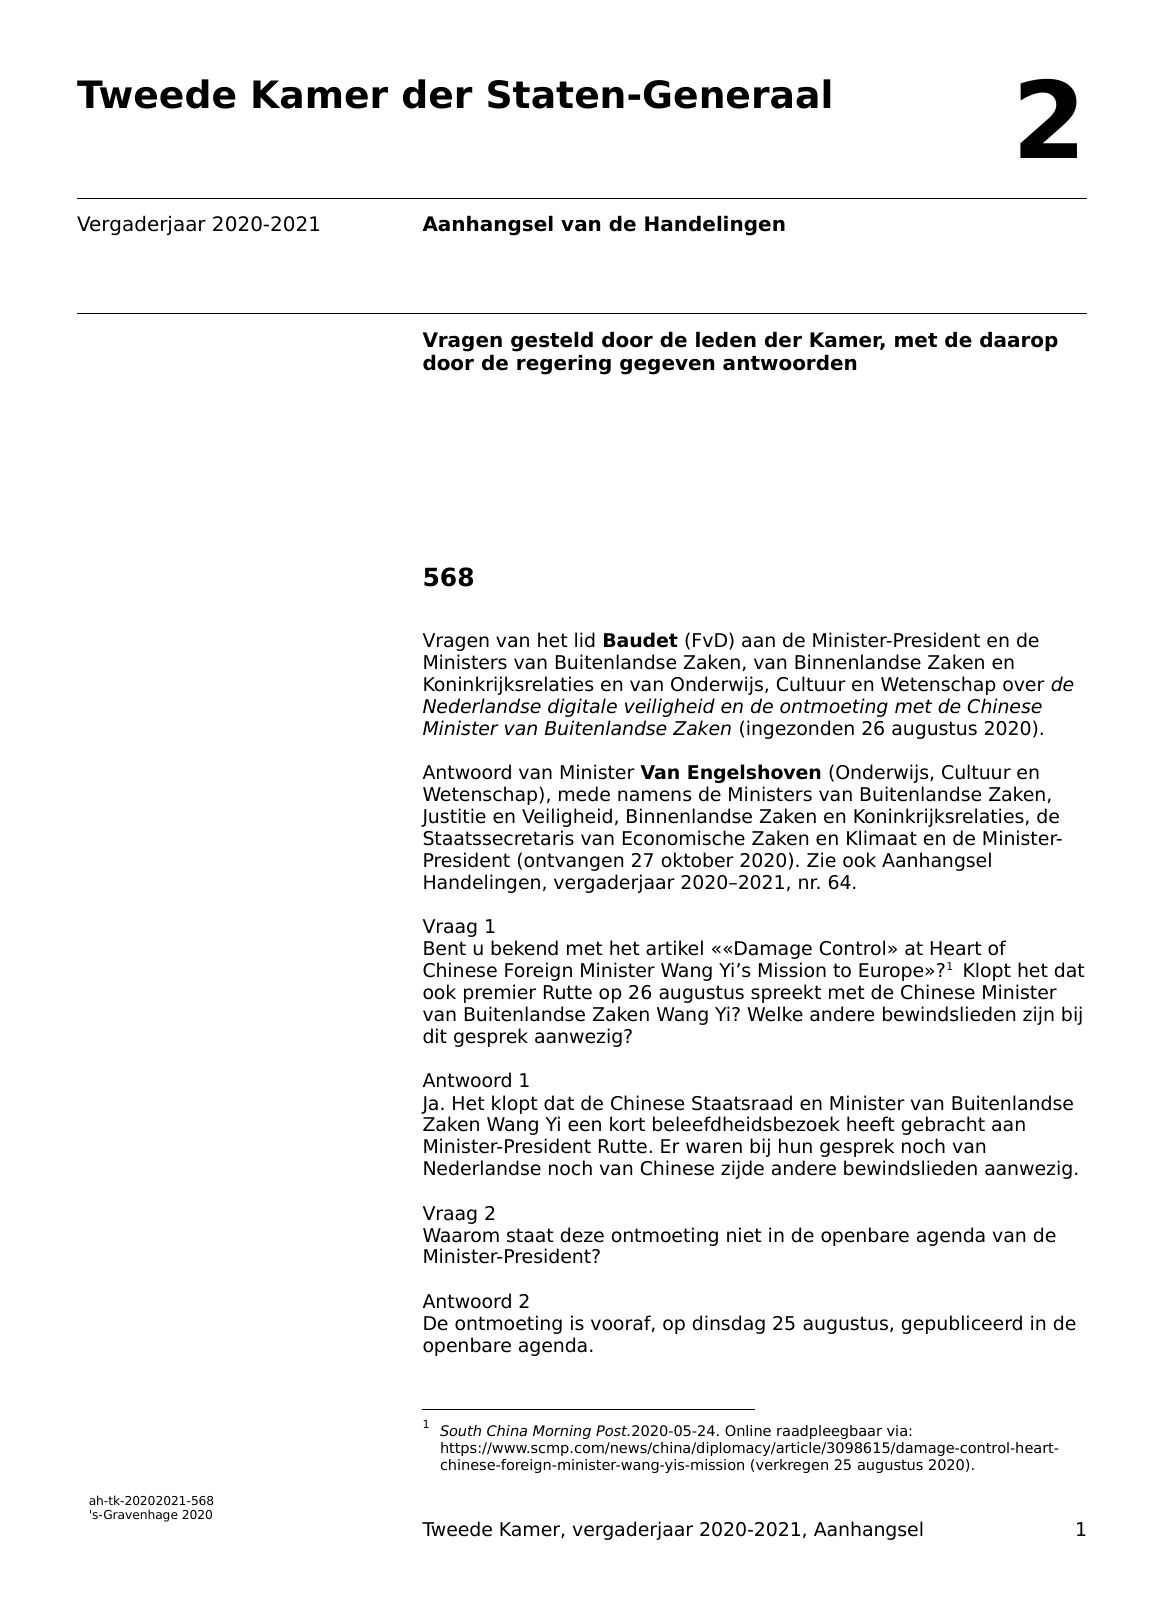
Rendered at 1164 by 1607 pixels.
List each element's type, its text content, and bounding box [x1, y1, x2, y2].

text Vraag 2 [422, 1202, 1087, 1224]
text 's-Gravenhage 2020 [88, 1508, 323, 1522]
text Antwoord van Minister Van Engelshoven (Onderwijs, Cultuur en Wetenschap), mede namens de Ministers van Buitenlandse Zaken, Justitie en Veiligheid, Binnenlandse Zaken en Koninkrijksrelaties, de Staatssecretaris van Economische Zaken en Klimaat en de Minister-President (ontvangen 27 oktober 2020). Zie ook Aanhangsel Handelingen, vergaderjaar 2020–2021, nr. 64. [422, 762, 1087, 894]
table_cell Vergaderjaar 2020-2021 [77, 199, 422, 313]
text Waarom staat deze ontmoeting niet in de openbare agenda van de Minister-President? [422, 1224, 1087, 1268]
text Bent u bekend met het artikel ««Damage Control» at Heart of Chinese Foreign Minister Wang Yi’s Mission to Europe»? Klopt het dat ook premier Rutte op 26 augustus spreekt met de Chinese Minister van Buitenlandse Zaken Wang Yi? Welke andere bewindslieden zijn bij dit gesprek aanwezig? [422, 938, 1087, 1048]
table_cell Aanhangsel van de Handelingen [422, 199, 1087, 313]
text South China Morning Post.2020-05-24. Online raadpleegbaar via: https://www.scmp.com/news/china/diplomacy/article/3098615/damage-control-heart-chinese-foreign-minister-wang-yis-mission (verkregen 25 augustus 2020). [422, 1418, 1087, 1474]
text Vragen van het lid Baudet (FvD) aan de Minister-President en de Ministers van Buitenlandse Zaken, van Binnenlandse Zaken en Koninkrijksrelaties en van Onderwijs, Cultuur en Wetenschap over de Nederlandse digitale veiligheid en de ontmoeting met de Chinese Minister van Buitenlandse Zaken (ingezonden 26 augustus 2020). [422, 630, 1087, 740]
table_header 2 [886, 59, 1087, 198]
text Ja. Het klopt dat de Chinese Staatsraad en Minister van Buitenlandse Zaken Wang Yi een kort beleefdheidsbezoek heeft gebracht aan Minister-President Rutte. Er waren bij hun gesprek noch van Nederlandse noch van Chinese zijde andere bewindslieden aanwezig. [422, 1092, 1087, 1180]
text ah-tk-20202021-568 [88, 1494, 323, 1508]
text Vraag 1 [422, 916, 1087, 938]
text 568 [422, 563, 1087, 592]
table_cell [77, 314, 422, 375]
table_cell Vragen gesteld door de leden der Kamer, met de daarop door de regering gegeven antwoorden [422, 314, 1087, 375]
table_header Tweede Kamer der Staten-Generaal [77, 59, 886, 198]
text De ontmoeting is vooraf, op dinsdag 25 augustus, gepubliceerd in de openbare agenda. [422, 1313, 1087, 1357]
text Antwoord 1 [422, 1070, 1087, 1092]
text Antwoord 2 [422, 1291, 1087, 1313]
